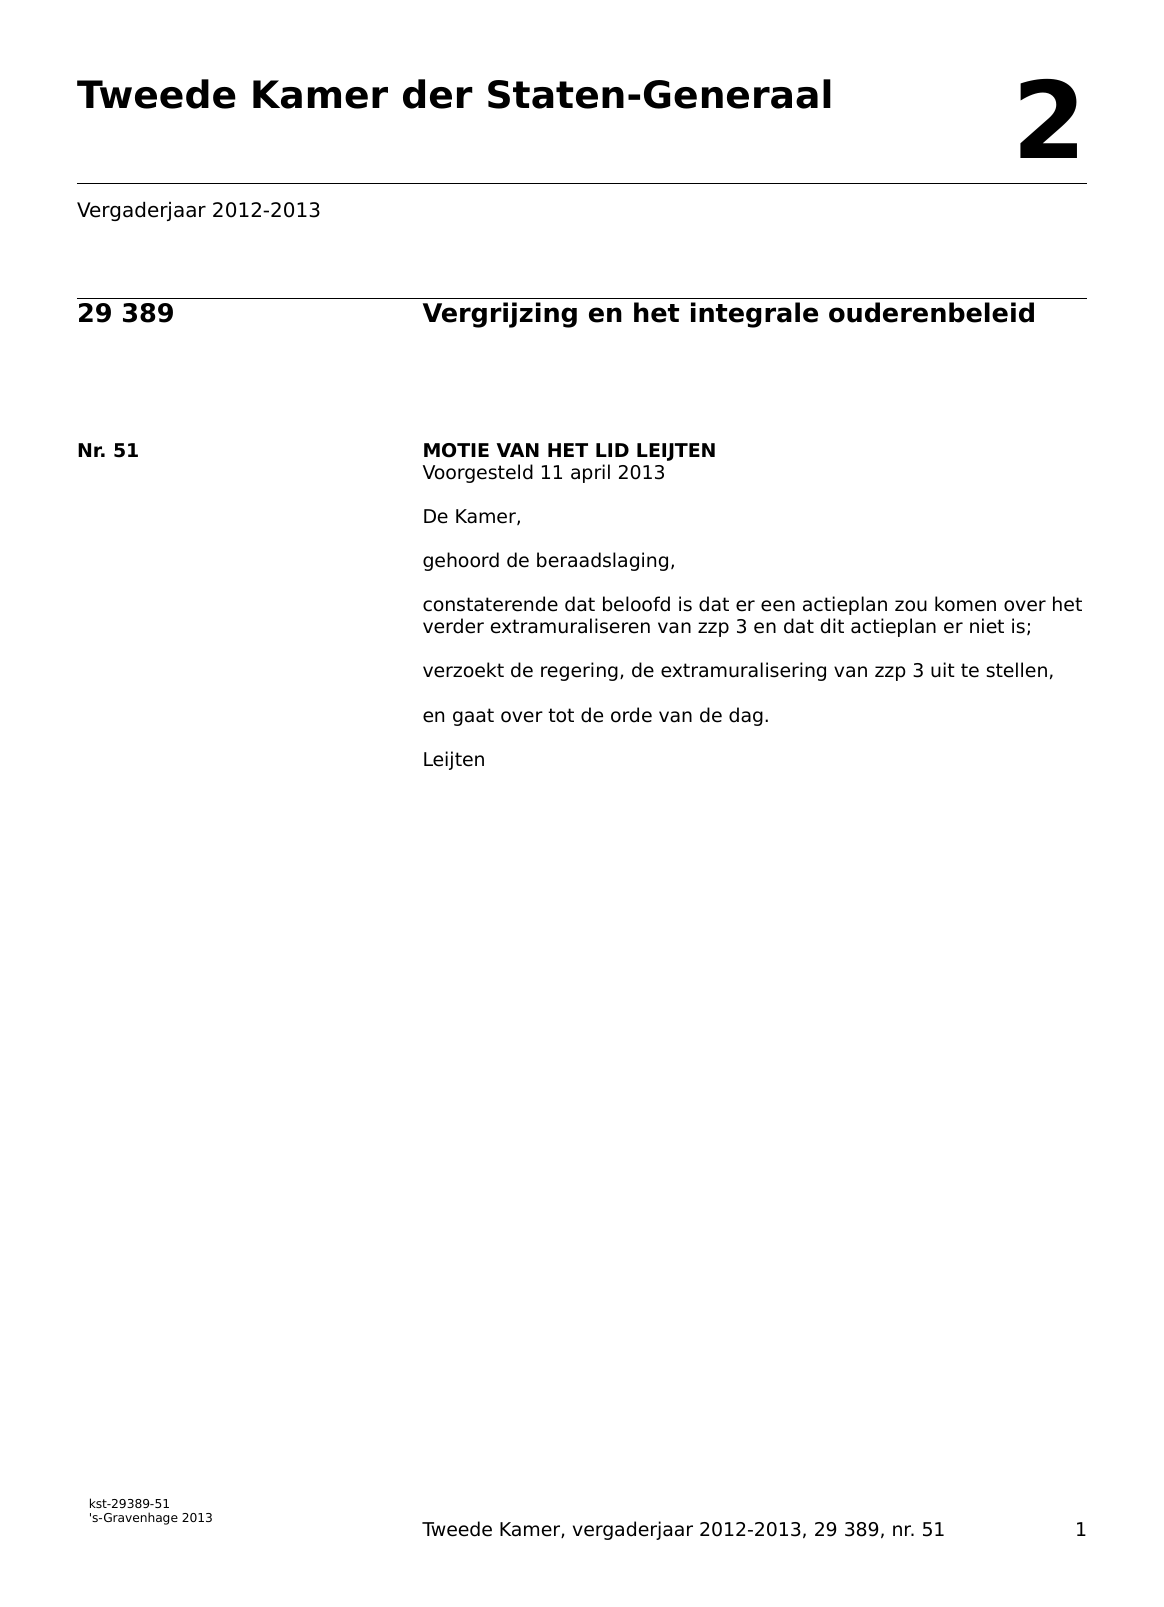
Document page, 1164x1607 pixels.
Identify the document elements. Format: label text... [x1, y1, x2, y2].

text kst-29389-51 [88, 1497, 323, 1511]
text en gaat over tot de orde van de dag. [422, 704, 1087, 726]
text 's-Gravenhage 2013 [88, 1511, 323, 1525]
text Leijten [422, 749, 1087, 771]
subtitle Nr. 51 MOTIE VAN HET LID LEIJTEN [77, 440, 1087, 462]
table_cell Vergaderjaar 2012-2013 [77, 184, 1087, 298]
table_header 2 [886, 59, 1087, 183]
text constaterende dat beloofd is dat er een actieplan zou komen over het verder extramuraliseren van zzp 3 en dat dit actieplan er niet is; [422, 594, 1087, 638]
text De Kamer, [422, 506, 1087, 528]
table_header Tweede Kamer der Staten-Generaal [77, 59, 886, 183]
text Voorgesteld 11 april 2013 [422, 462, 1087, 484]
text verzoekt de regering, de extramuralisering van zzp 3 uit te stellen, [422, 660, 1087, 682]
text gehoord de beraadslaging, [422, 550, 1087, 572]
subtitle 29 389 Vergrijzing en het integrale ouderenbeleid [77, 299, 1087, 329]
